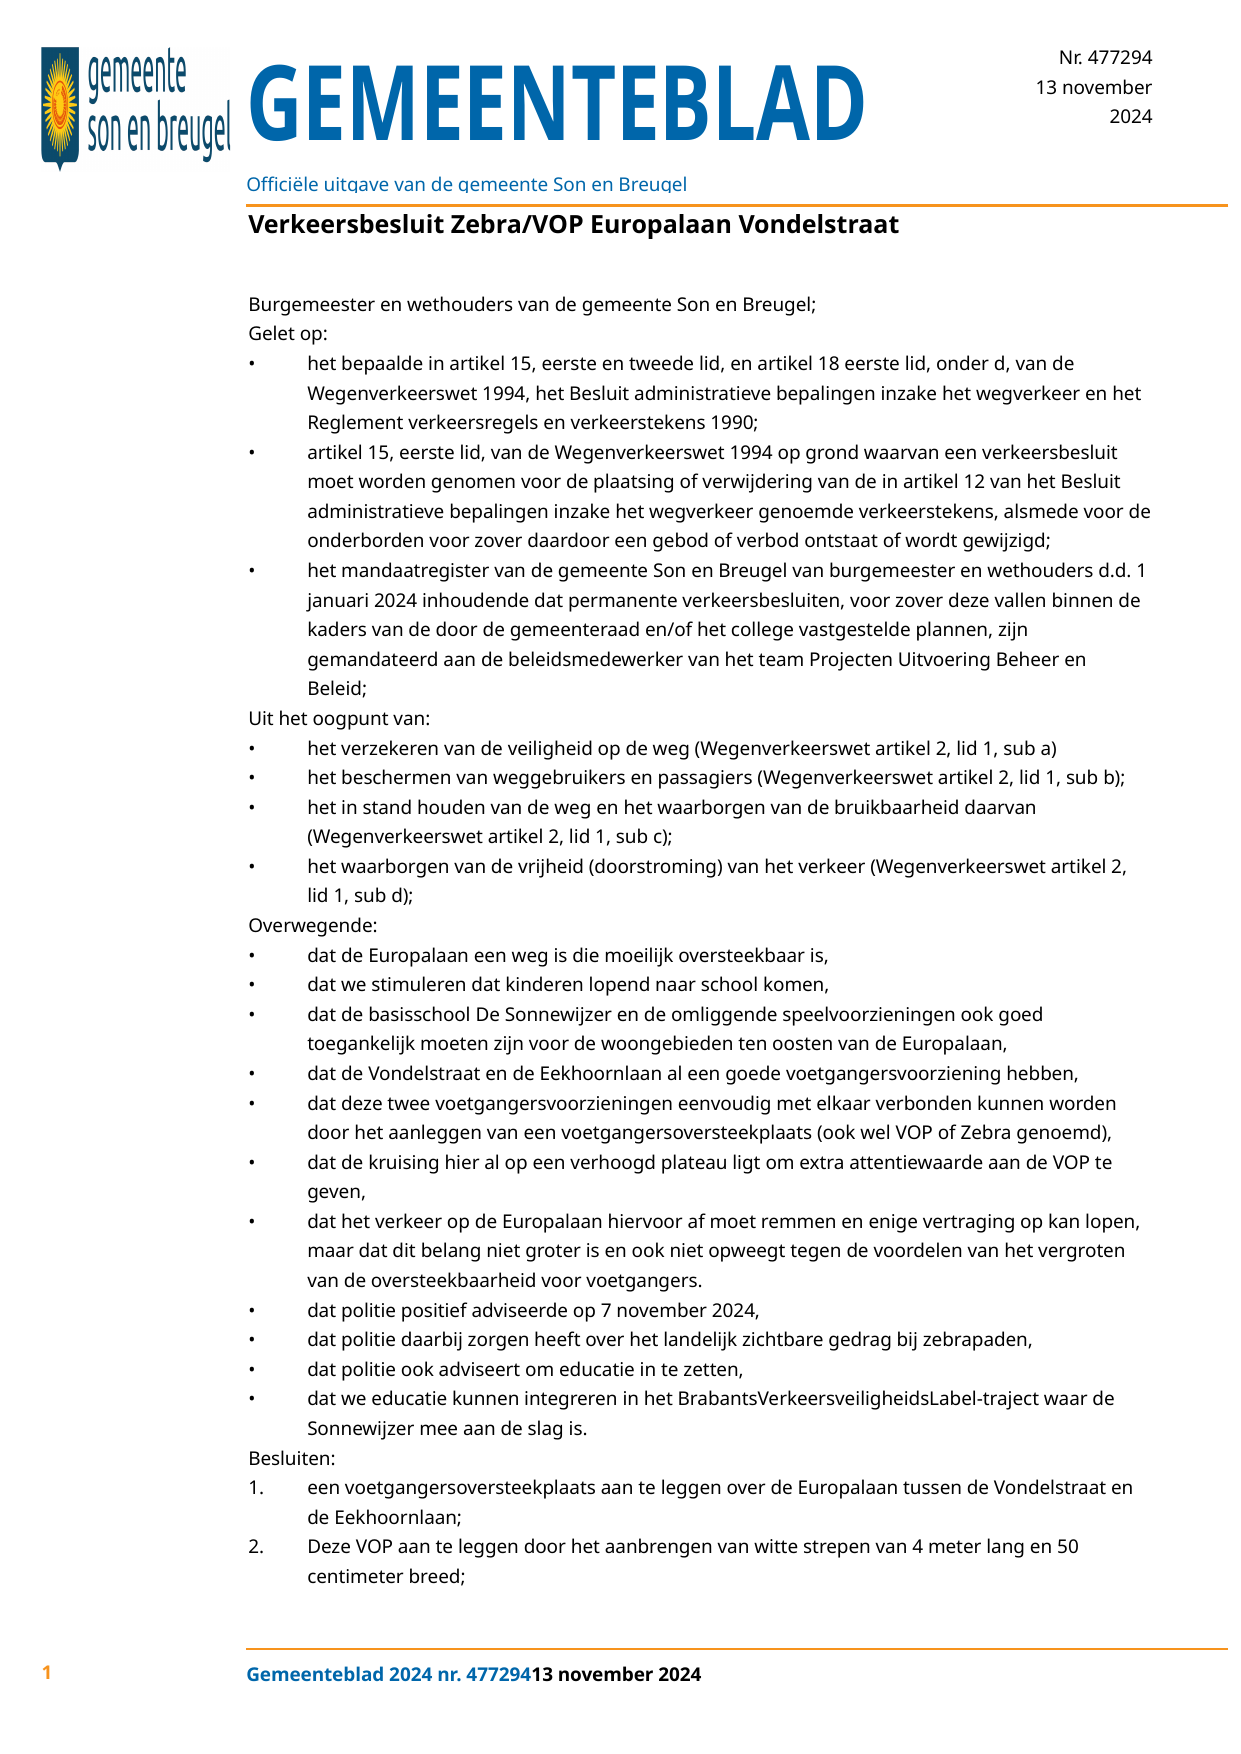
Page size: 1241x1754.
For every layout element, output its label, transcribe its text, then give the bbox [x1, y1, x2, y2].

text Uit het oogpunt van: [248, 705, 1152, 731]
list het beschermen van weggebruikers en passagiers (Wegenverkeerswet artikel 2, lid 1, sub b); [248, 764, 1152, 790]
list artikel 15, eerste lid, van de Wegenverkeerswet 1994 op grond waarvan een verkeersbesluit moet worden genomen voor de plaatsing of verwijdering van de in artikel 12 van het Besluit administratieve bepalingen inzake het wegverkeer genoemde verkeerstekens, alsmede voor de onderborden voor zover daardoor een gebod of verbod ontstaat of wordt gewijzigd; [248, 439, 1152, 553]
list dat we stimuleren dat kinderen lopend naar school komen, [248, 971, 1152, 997]
list dat de basisschool De Sonnewijzer en de omliggende speelvoorzieningen ook goed toegankelijk moeten zijn voor de woongebieden ten oosten van de Europalaan, [248, 1001, 1152, 1056]
text Besluiten: [248, 1445, 1152, 1471]
list dat politie positief adviseerde op 7 november 2024, [248, 1297, 1152, 1323]
text Burgemeester en wethouders van de gemeente Son en Breugel; [248, 291, 1152, 317]
text Gelet op: [248, 321, 1152, 346]
picture [41, 47, 231, 172]
list het waarborgen van de vrijheid (doorstroming) van het verkeer (Wegenverkeerswet artikel 2, lid 1, sub d); [248, 853, 1152, 908]
list het in stand houden van de weg en het waarborgen van de bruikbaarheid daarvan (Wegenverkeerswet artikel 2, lid 1, sub c); [248, 794, 1152, 849]
list dat we educatie kunnen integreren in het BrabantsVerkeersveiligheidsLabel-traject waar de Sonnewijzer mee aan de slag is. [248, 1386, 1152, 1441]
text Overwegende: [248, 912, 1152, 938]
list het verzekeren van de veiligheid op de weg (Wegenverkeerswet artikel 2, lid 1, sub a) [248, 735, 1152, 761]
list dat de Europalaan een weg is die moeilijk oversteekbaar is, [248, 942, 1152, 968]
text Verkeersbesluit Zebra/VOP Europalaan Vondelstraat [248, 207, 1152, 241]
list het bepaalde in artikel 15, eerste en tweede lid, en artikel 18 eerste lid, onder d, van de Wegenverkeerswet 1994, het Besluit administratieve bepalingen inzake het wegverkeer en het Reglement verkeersregels en verkeerstekens 1990; [248, 350, 1152, 435]
list dat de Vondelstraat en de Eekhoornlaan al een goede voetgangersvoorziening hebben, [248, 1060, 1152, 1086]
list dat het verkeer op de Europalaan hiervoor af moet remmen en enige vertraging op kan lopen, maar dat dit belang niet groter is en ook niet opweegt tegen de voordelen van het vergroten van de oversteekbaarheid voor voetgangers. [248, 1208, 1152, 1293]
list Deze VOP aan te leggen door het aanbrengen van witte strepen van 4 meter lang en 50 centimeter breed; [248, 1533, 1152, 1589]
list dat deze twee voetgangersvoorzieningen eenvoudig met elkaar verbonden kunnen worden door het aanleggen van een voetgangersoversteekplaats (ook wel VOP of Zebra genoemd), [248, 1090, 1152, 1145]
list een voetgangersoversteekplaats aan te leggen over de Europalaan tussen de Vondelstraat en de Eekhoornlaan; [248, 1474, 1152, 1530]
list dat politie daarbij zorgen heeft over het landelijk zichtbare gedrag bij zebrapaden, [248, 1326, 1152, 1352]
list dat de kruising hier al op een verhoogd plateau ligt om extra attentiewaarde aan de VOP te geven, [248, 1149, 1152, 1204]
list dat politie ook adviseert om educatie in te zetten, [248, 1356, 1152, 1382]
list het mandaatregister van de gemeente Son en Breugel van burgemeester en wethouders d.d. 1 januari 2024 inhoudende dat permanente verkeersbesluiten, voor zover deze vallen binnen de kaders van de door de gemeenteraad en/of het college vastgestelde plannen, zijn gemandateerd aan de beleidsmedewerker van het team Projecten Uitvoering Beheer en Beleid; [248, 557, 1152, 701]
